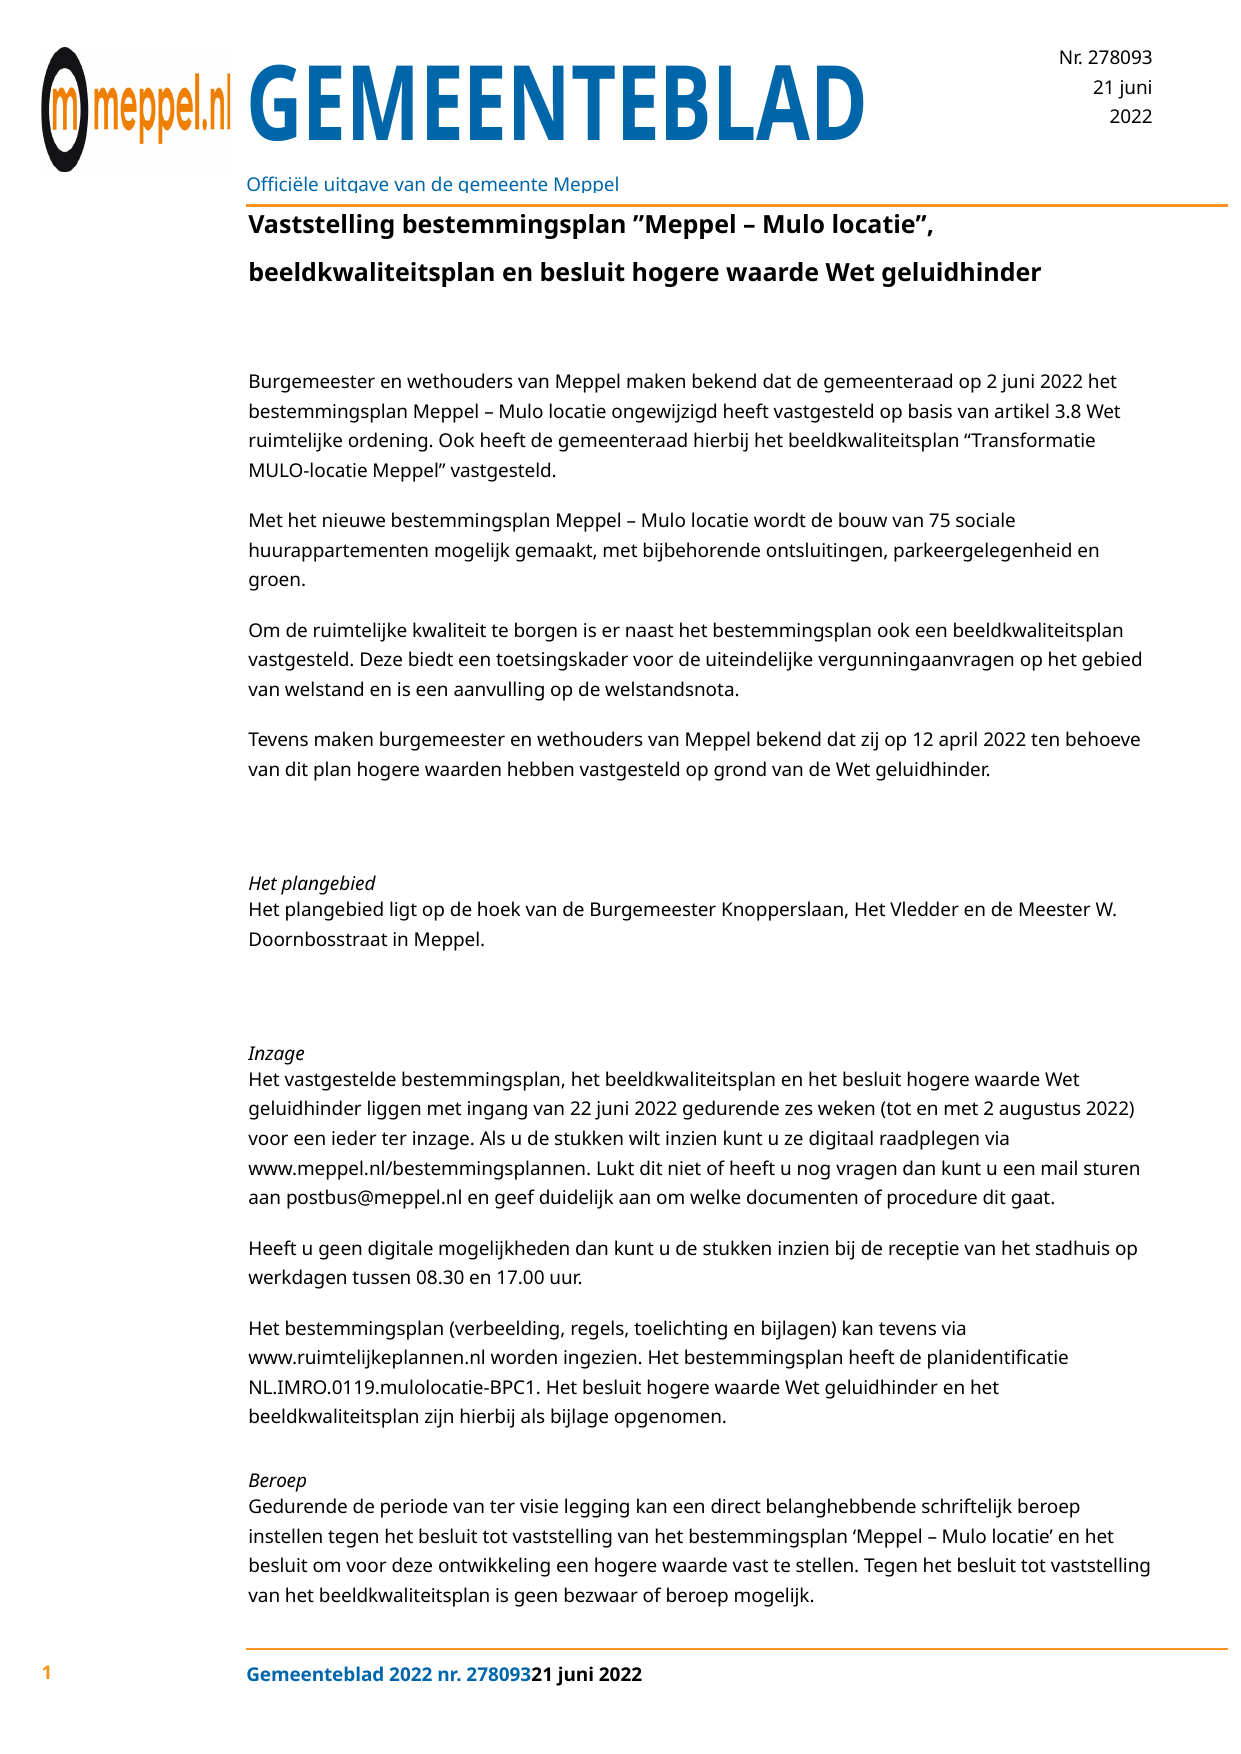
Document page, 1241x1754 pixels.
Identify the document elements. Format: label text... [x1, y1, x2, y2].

text Gedurende de periode van ter visie legging kan een direct belanghebbende schriftelijk beroep instellen tegen het besluit tot vaststelling van het bestemmingsplan ‘Meppel – Mulo locatie’ en het besluit om voor deze ontwikkeling een hogere waarde vast te stellen. Tegen het besluit tot vaststelling van het beeldkwaliteitsplan is geen bezwaar of beroep mogelijk. [248, 1493, 1152, 1608]
text Het plangebied ligt op de hoek van de Burgemeester Knopperslaan, Het Vledder en de Meester W. Doornbosstraat in Meppel. [248, 896, 1152, 952]
text Met het nieuwe bestemmingsplan Meppel – Mulo locatie wordt de bouw van 75 sociale huurappartementen mogelijk gemaakt, met bijbehorende ontsluitingen, parkeergelegenheid en groen. [248, 507, 1152, 592]
picture [41, 47, 231, 172]
text Het bestemmingsplan (verbeelding, regels, toelichting en bijlagen) kan tevens via www.ruimtelijkeplannen.nl worden ingezien. Het bestemmingsplan heeft de planidentificatie NL.IMRO.0119.mulolocatie-BPC1. Het besluit hogere waarde Wet geluidhinder en het beeldkwaliteitsplan zijn hierbij als bijlage opgenomen. [248, 1315, 1152, 1429]
text Het plangebied [248, 871, 1152, 896]
text Tevens maken burgemeester en wethouders van Meppel bekend dat zij op 12 april 2022 ten behoeve van dit plan hogere waarden hebben vastgesteld op grond van de Wet geluidhinder. [248, 727, 1152, 782]
text Heeft u geen digitale mogelijkheden dan kunt u de stukken inzien bij de receptie van het stadhuis op werkdagen tussen 08.30 en 17.00 uur. [248, 1235, 1152, 1290]
text Het vastgestelde bestemmingsplan, het beeldkwaliteitsplan en het besluit hogere waarde Wet geluidhinder liggen met ingang van 22 juni 2022 gedurende zes weken (tot en met 2 augustus 2022) voor een ieder ter inzage. Als u de stukken wilt inzien kunt u ze digitaal raadplegen via www.meppel.nl/bestemmingsplannen. Lukt dit niet of heeft u nog vragen dan kunt u een mail sturen aan postbus@meppel.nl en geef duidelijk aan om welke documenten of procedure dit gaat. [248, 1066, 1152, 1210]
text Om de ruimtelijke kwaliteit te borgen is er naast het bestemmingsplan ook een beeldkwaliteitsplan vastgesteld. Deze biedt een toetsingskader voor de uiteindelijke vergunningaanvragen op het gebied van welstand en is een aanvulling op de welstandsnota. [248, 617, 1152, 702]
text Beroep [248, 1467, 1152, 1493]
text Inzage [248, 1040, 1152, 1066]
text Burgemeester en wethouders van Meppel maken bekend dat de gemeenteraad op 2 juni 2022 het bestemmingsplan Meppel – Mulo locatie ongewijzigd heeft vastgesteld op basis van artikel 3.8 Wet ruimtelijke ordening. Ook heeft de gemeenteraad hierbij het beeldkwaliteitsplan “Transformatie MULO-locatie Meppel” vastgesteld. [248, 368, 1152, 483]
text Vaststelling bestemmingsplan ”Meppel – Mulo locatie”, beeldkwaliteitsplan en besluit hogere waarde Wet geluidhinder [248, 207, 1152, 288]
